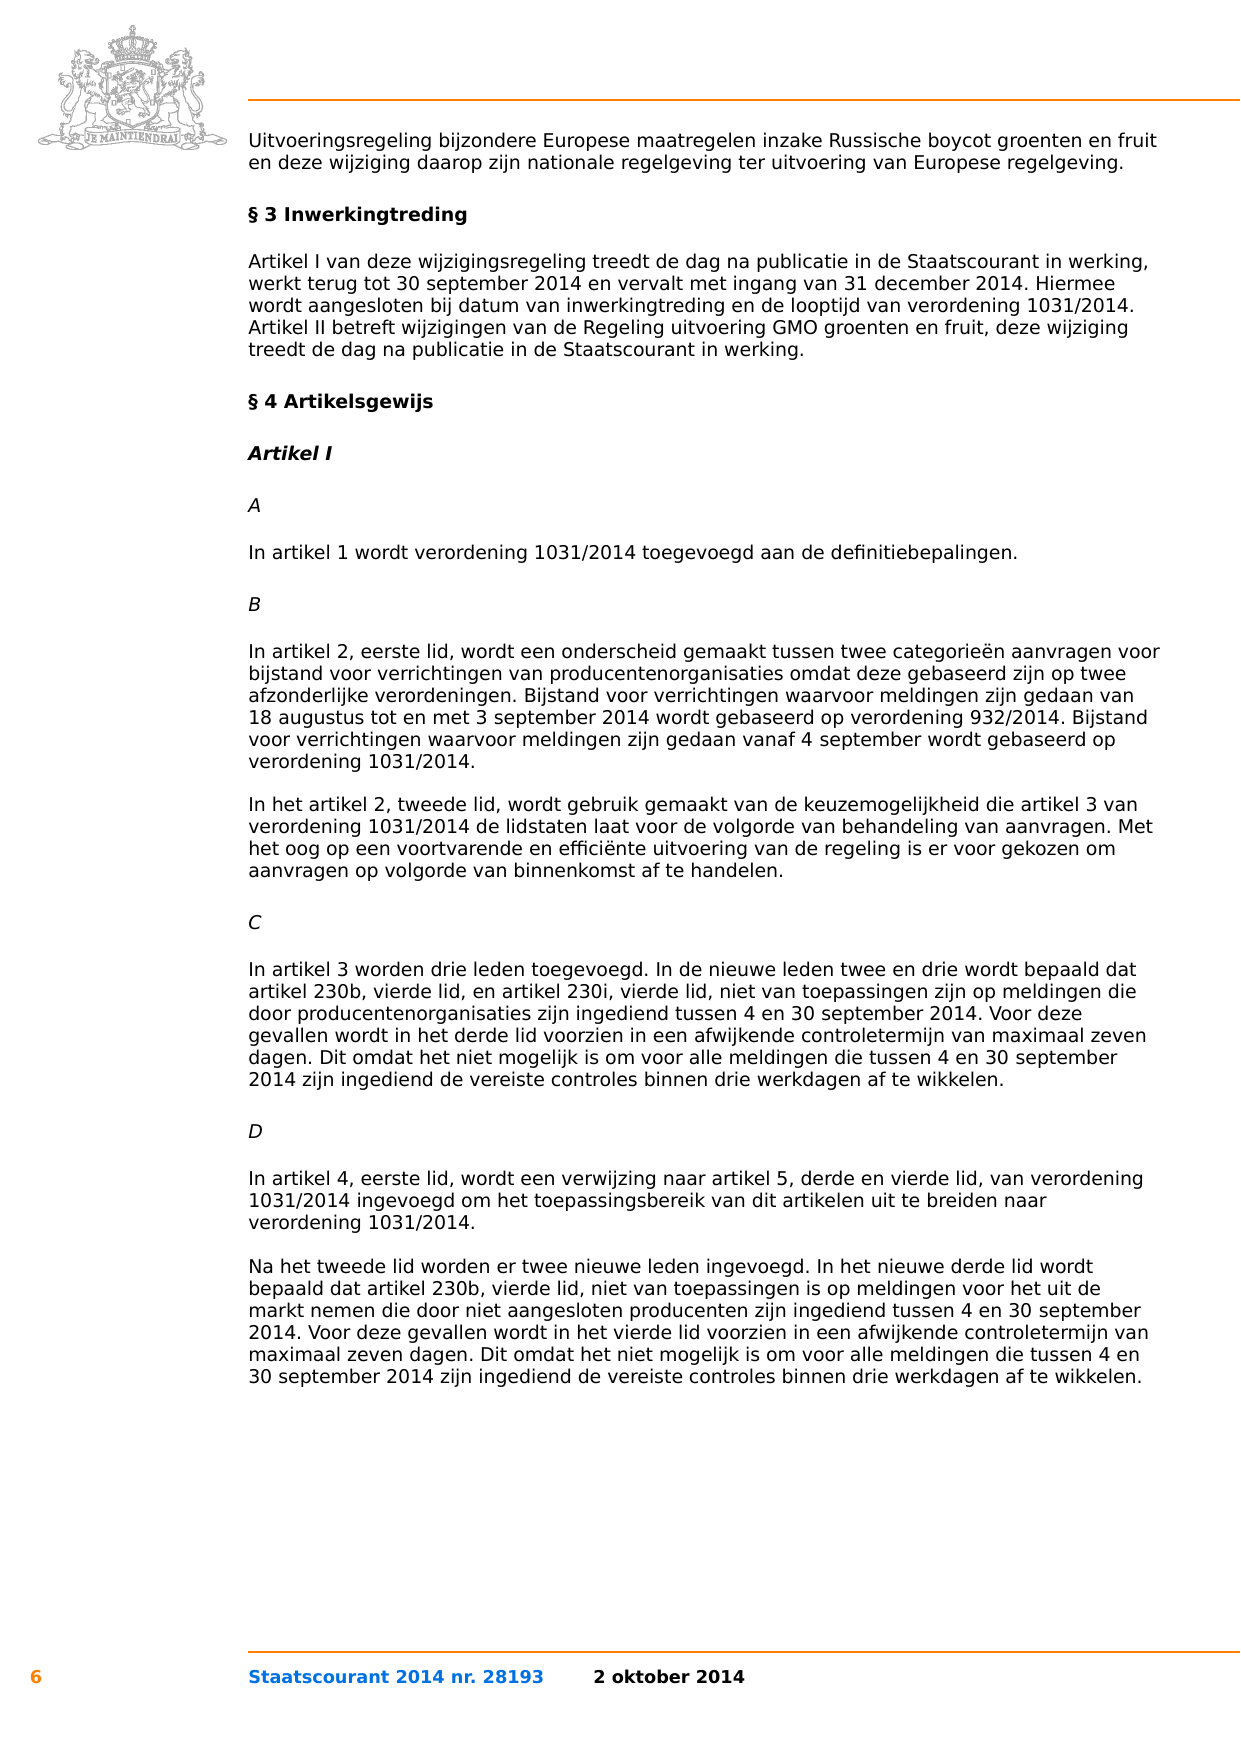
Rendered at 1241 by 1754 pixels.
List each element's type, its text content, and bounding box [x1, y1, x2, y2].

text In artikel 3 worden drie leden toegevoegd. In de nieuwe leden twee en drie wordt bepaald dat artikel 230b, vierde lid, en artikel 230i, vierde lid, niet van toepassingen zijn op meldingen die door producentenorganisaties zijn ingediend tussen 4 en 30 september 2014. Voor deze gevallen wordt in het derde lid voorzien in een afwijkende controletermijn van maximaal zeven dagen. Dit omdat het niet mogelijk is om voor alle meldingen die tussen 4 en 30 september 2014 zijn ingediend de vereiste controles binnen drie werkdagen af te wikkelen. [248, 959, 1163, 1091]
subtitle § 3 Inwerkingtreding [248, 204, 1163, 226]
picture [38, 25, 227, 150]
subtitle § 4 Artikelsgewijs [248, 391, 1163, 413]
text In artikel 4, eerste lid, wordt een verwijzing naar artikel 5, derde en vierde lid, van verordening 1031/2014 ingevoegd om het toepassingsbereik van dit artikelen uit te breiden naar verordening 1031/2014. [248, 1168, 1163, 1234]
text Artikel I van deze wijzigingsregeling treedt de dag na publicatie in de Staatscourant in werking, werkt terug tot 30 september 2014 en vervalt met ingang van 31 december 2014. Hiermee wordt aangesloten bij datum van inwerkingtreding en de looptijd van verordening 1031/2014. Artikel II betreft wijzigingen van de Regeling uitvoering GMO groenten en fruit, deze wijziging treedt de dag na publicatie in de Staatscourant in werking. [248, 251, 1163, 361]
text In artikel 1 wordt verordening 1031/2014 toegevoegd aan de definitiebepalingen. [248, 542, 1163, 564]
subtitle D [248, 1121, 1163, 1143]
subtitle A [248, 495, 1163, 517]
text In artikel 2, eerste lid, wordt een onderscheid gemaakt tussen twee categorieën aanvragen voor bijstand voor verrichtingen van producentenorganisaties omdat deze gebaseerd zijn op twee afzonderlijke verordeningen. Bijstand voor verrichtingen waarvoor meldingen zijn gedaan van 18 augustus tot en met 3 september 2014 wordt gebaseerd op verordening 932/2014. Bijstand voor verrichtingen waarvoor meldingen zijn gedaan vanaf 4 september wordt gebaseerd op verordening 1031/2014. [248, 641, 1163, 772]
text Na het tweede lid worden er twee nieuwe leden ingevoegd. In het nieuwe derde lid wordt bepaald dat artikel 230b, vierde lid, niet van toepassingen is op meldingen voor het uit de markt nemen die door niet aangesloten producenten zijn ingediend tussen 4 en 30 september 2014. Voor deze gevallen wordt in het vierde lid voorzien in een afwijkende controletermijn van maximaal zeven dagen. Dit omdat het niet mogelijk is om voor alle meldingen die tussen 4 en 30 september 2014 zijn ingediend de vereiste controles binnen drie werkdagen af te wikkelen. [248, 1256, 1163, 1388]
subtitle C [248, 912, 1163, 934]
text Uitvoeringsregeling bijzondere Europese maatregelen inzake Russische boycot groenten en fruit en deze wijziging daarop zijn nationale regelgeving ter uitvoering van Europese regelgeving. [248, 130, 1163, 174]
subtitle Artikel I [248, 443, 1163, 465]
text In het artikel 2, tweede lid, wordt gebruik gemaakt van de keuzemogelijkheid die artikel 3 van verordening 1031/2014 de lidstaten laat voor de volgorde van behandeling van aanvragen. Met het oog op een voortvarende en efficiënte uitvoering van de regeling is er voor gekozen om aanvragen op volgorde van binnenkomst af te handelen. [248, 794, 1163, 882]
subtitle B [248, 594, 1163, 616]
